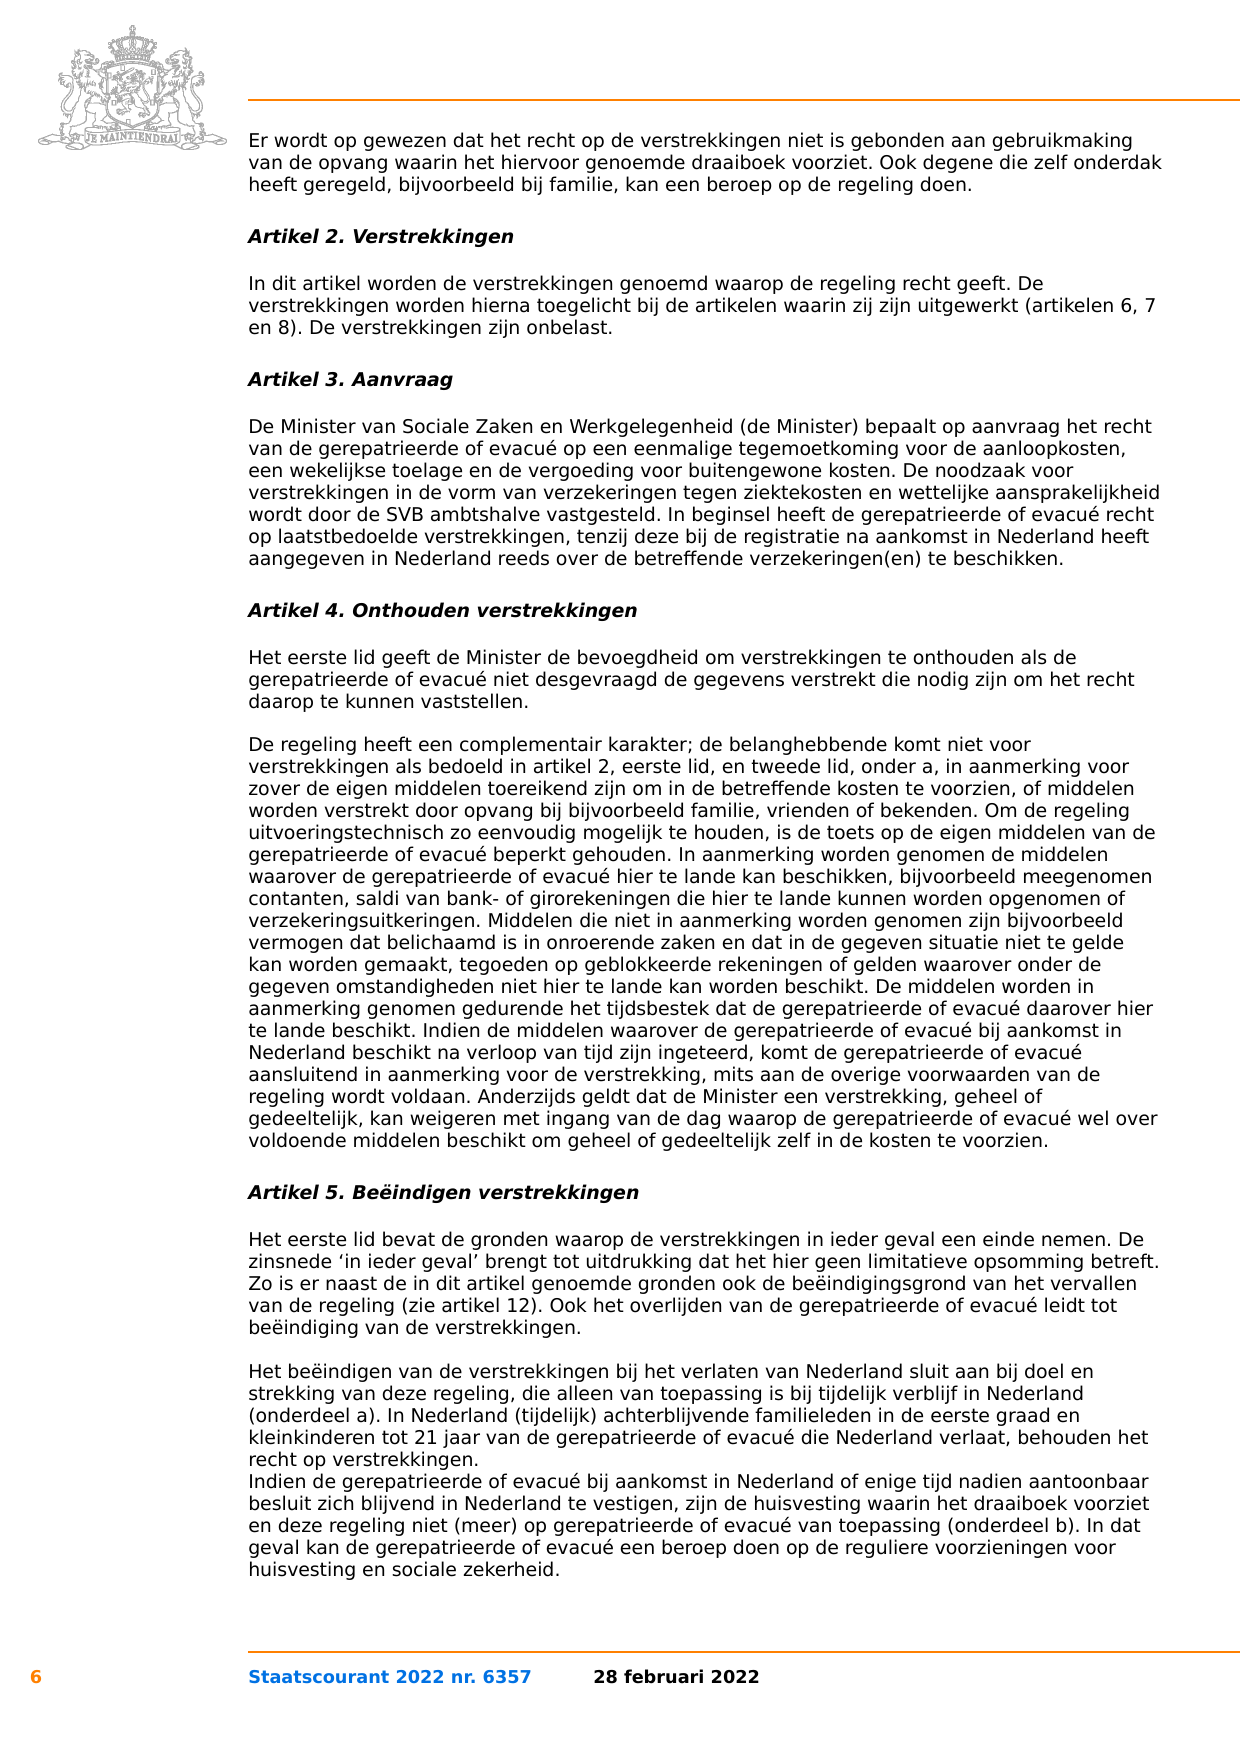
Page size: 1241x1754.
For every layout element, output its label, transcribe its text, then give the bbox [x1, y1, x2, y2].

subtitle Artikel 2. Verstrekkingen [248, 226, 1163, 248]
text Er wordt op gewezen dat het recht op de verstrekkingen niet is gebonden aan gebruikmaking van de opvang waarin het hiervoor genoemde draaiboek voorziet. Ook degene die zelf onderdak heeft geregeld, bijvoorbeeld bij familie, kan een beroep op de regeling doen. [248, 130, 1163, 196]
text Indien de gerepatrieerde of evacué bij aankomst in Nederland of enige tijd nadien aantoonbaar besluit zich blijvend in Nederland te vestigen, zijn de huisvesting waarin het draaiboek voorziet en deze regeling niet (meer) op gerepatrieerde of evacué van toepassing (onderdeel b). In dat geval kan de gerepatrieerde of evacué een beroep doen op de reguliere voorzieningen voor huisvesting en sociale zekerheid. [248, 1471, 1163, 1581]
text Het beëindigen van de verstrekkingen bij het verlaten van Nederland sluit aan bij doel en strekking van deze regeling, die alleen van toepassing is bij tijdelijk verblijf in Nederland (onderdeel a). In Nederland (tijdelijk) achterblijvende familieleden in de eerste graad en kleinkinderen tot 21 jaar van de gerepatrieerde of evacué die Nederland verlaat, behouden het recht op verstrekkingen. [248, 1361, 1163, 1471]
subtitle Artikel 4. Onthouden verstrekkingen [248, 599, 1163, 622]
text De regeling heeft een complementair karakter; de belanghebbende komt niet voor verstrekkingen als bedoeld in artikel 2, eerste lid, en tweede lid, onder a, in aanmerking voor zover de eigen middelen toereikend zijn om in de betreffende kosten te voorzien, of middelen worden verstrekt door opvang bij bijvoorbeeld familie, vrienden of bekenden. Om de regeling uitvoeringstechnisch zo eenvoudig mogelijk te houden, is de toets op de eigen middelen van de gerepatrieerde of evacué beperkt gehouden. In aanmerking worden genomen de middelen waarover de gerepatrieerde of evacué hier te lande kan beschikken, bijvoorbeeld meegenomen contanten, saldi van bank- of girorekeningen die hier te lande kunnen worden opgenomen of verzekeringsuitkeringen. Middelen die niet in aanmerking worden genomen zijn bijvoorbeeld vermogen dat belichaamd is in onroerende zaken en dat in de gegeven situatie niet te gelde kan worden gemaakt, tegoeden op geblokkeerde rekeningen of gelden waarover onder de gegeven omstandigheden niet hier te lande kan worden beschikt. De middelen worden in aanmerking genomen gedurende het tijdsbestek dat de gerepatrieerde of evacué daarover hier te lande beschikt. Indien de middelen waarover de gerepatrieerde of evacué bij aankomst in Nederland beschikt na verloop van tijd zijn ingeteerd, komt de gerepatrieerde of evacué aansluitend in aanmerking voor de verstrekking, mits aan de overige voorwaarden van de regeling wordt voldaan. Anderzijds geldt dat de Minister een verstrekking, geheel of gedeeltelijk, kan weigeren met ingang van de dag waarop de gerepatrieerde of evacué wel over voldoende middelen beschikt om geheel of gedeeltelijk zelf in de kosten te voorzien. [248, 734, 1163, 1152]
text De Minister van Sociale Zaken en Werkgelegenheid (de Minister) bepaalt op aanvraag het recht van de gerepatrieerde of evacué op een eenmalige tegemoetkoming voor de aanloopkosten, een wekelijkse toelage en de vergoeding voor buitengewone kosten. De noodzaak voor verstrekkingen in de vorm van verzekeringen tegen ziektekosten en wettelijke aansprakelijkheid wordt door de SVB ambtshalve vastgesteld. In beginsel heeft de gerepatrieerde of evacué recht op laatstbedoelde verstrekkingen, tenzij deze bij de registratie na aankomst in Nederland heeft aangegeven in Nederland reeds over de betreffende verzekeringen(en) te beschikken. [248, 416, 1163, 569]
text In dit artikel worden de verstrekkingen genoemd waarop de regeling recht geeft. De verstrekkingen worden hierna toegelicht bij de artikelen waarin zij zijn uitgewerkt (artikelen 6, 7 en 8). De verstrekkingen zijn onbelast. [248, 273, 1163, 339]
text Het eerste lid geeft de Minister de bevoegdheid om verstrekkingen te onthouden als de gerepatrieerde of evacué niet desgevraagd de gegevens verstrekt die nodig zijn om het recht daarop te kunnen vaststellen. [248, 647, 1163, 712]
subtitle Artikel 5. Beëindigen verstrekkingen [248, 1182, 1163, 1204]
picture [38, 25, 227, 150]
subtitle Artikel 3. Aanvraag [248, 369, 1163, 391]
text Het eerste lid bevat de gronden waarop de verstrekkingen in ieder geval een einde nemen. De zinsnede ‘in ieder geval’ brengt tot uitdrukking dat het hier geen limitatieve opsomming betreft. Zo is er naast de in dit artikel genoemde gronden ook de beëindigingsgrond van het vervallen van de regeling (zie artikel 12). Ook het overlijden van de gerepatrieerde of evacué leidt tot beëindiging van de verstrekkingen. [248, 1229, 1163, 1339]
